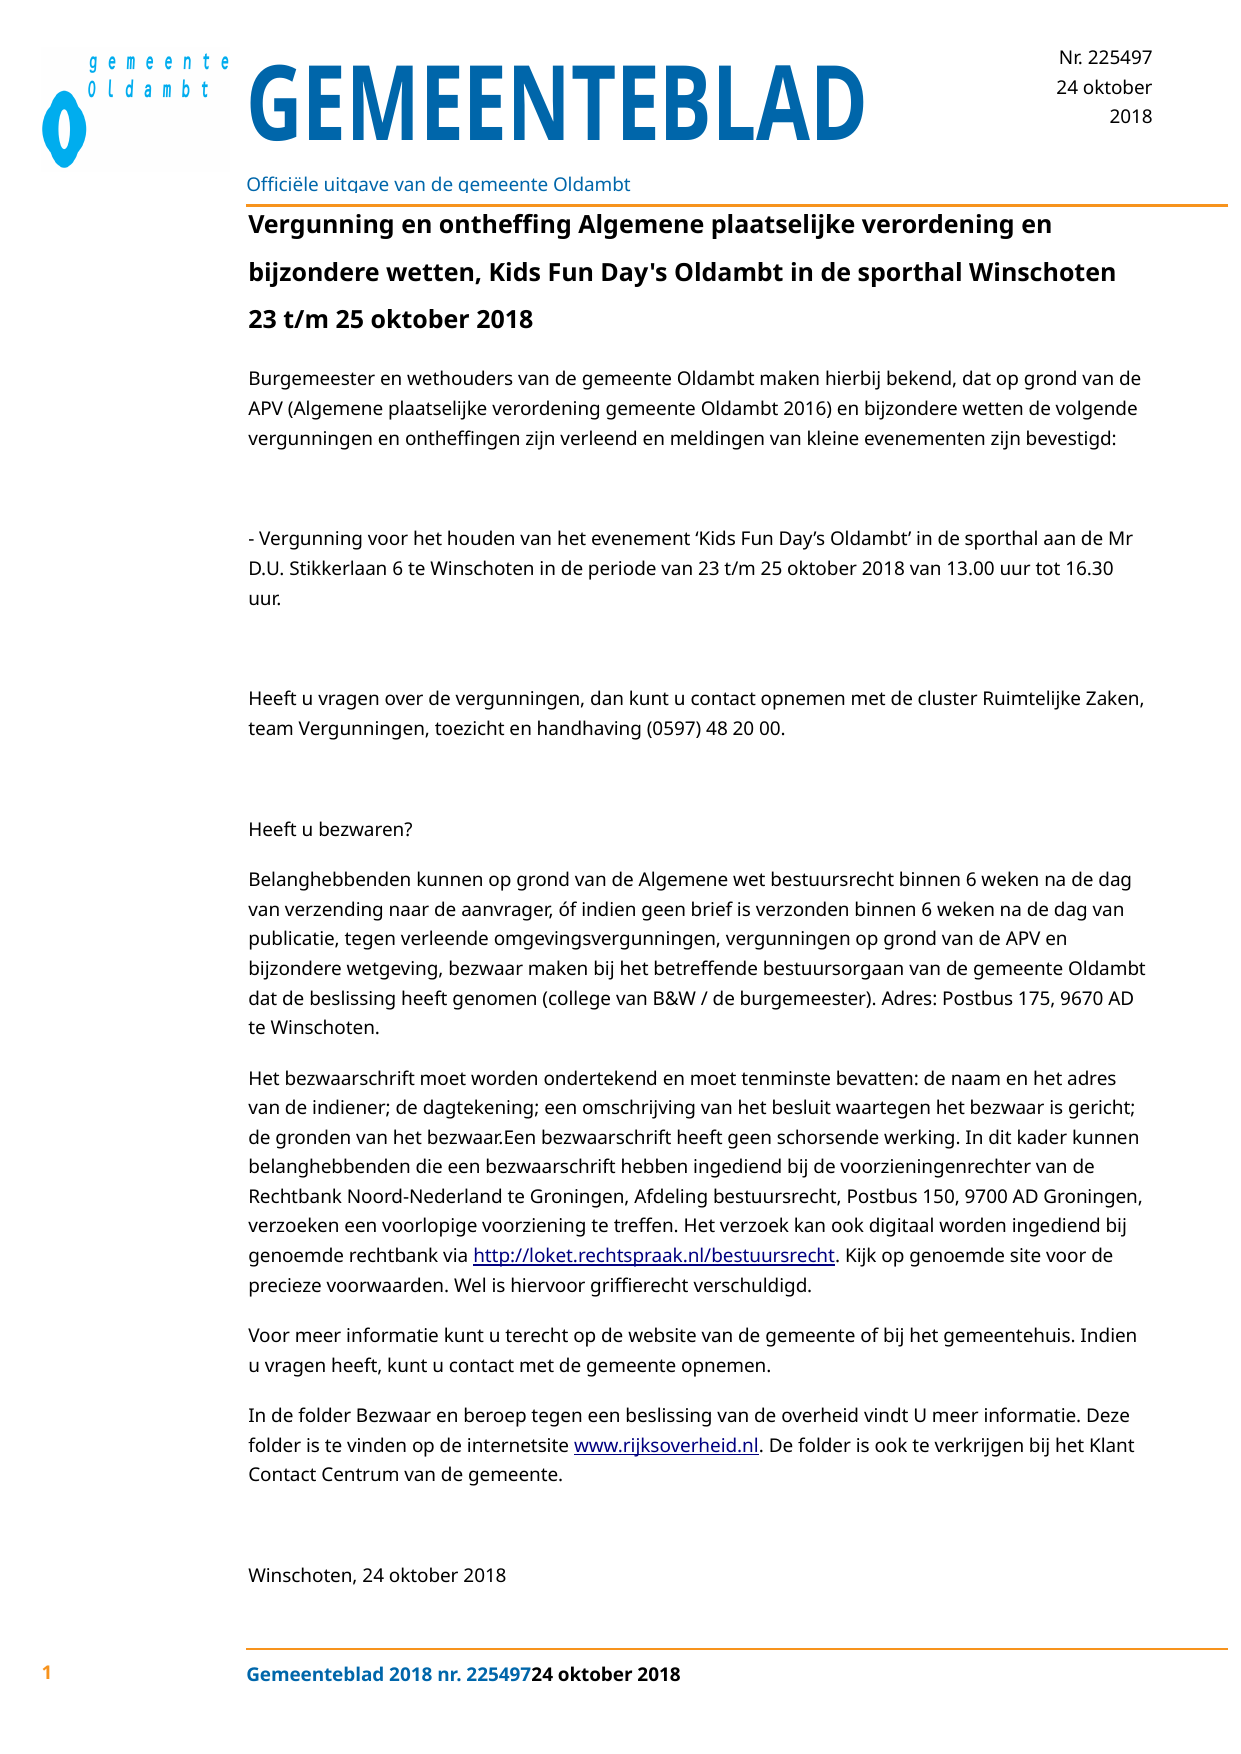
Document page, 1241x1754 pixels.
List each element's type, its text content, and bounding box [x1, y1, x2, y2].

text Voor meer informatie kunt u terecht op de website van de gemeente of bij het gemeentehuis. Indien u vragen heeft, kunt u contact met de gemeente opnemen. [248, 1322, 1152, 1377]
text In de folder Bezwaar en beroep tegen een beslissing van de overheid vindt U meer informatie. Deze folder is te vinden op de internetsite www.rijksoverheid.nl. De folder is ook te verkrijgen bij het Klant Contact Centrum van de gemeente. [248, 1402, 1152, 1487]
text Heeft u bezwaren? [248, 816, 1152, 842]
picture [41, 47, 231, 172]
text Winschoten, 24 oktober 2018 [248, 1562, 1152, 1588]
text Heeft u vragen over de vergunningen, dan kunt u contact opnemen met de cluster Ruimtelijke Zaken, team Vergunningen, toezicht en handhaving (0597) 48 20 00. [248, 686, 1152, 741]
text Belanghebbenden kunnen op grond van de Algemene wet bestuursrecht binnen 6 weken na de dag van verzending naar de aanvrager, óf indien geen brief is verzonden binnen 6 weken na de dag van publicatie, tegen verleende omgevingsvergunningen, vergunningen op grond van de APV en bijzondere wetgeving, bezwaar maken bij het betreffende bestuursorgaan van de gemeente Oldambt dat de beslissing heeft genomen (college van B&W / de burgemeester). Adres: Postbus 175, 9670 AD te Winschoten. [248, 866, 1152, 1040]
text Het bezwaarschrift moet worden ondertekend en moet tenminste bevatten: de naam en het adres van de indiener; de dagtekening; een omschrijving van het besluit waartegen het bezwaar is gericht; de gronden van het bezwaar.Een bezwaarschrift heeft geen schorsende werking. In dit kader kunnen belanghebbenden die een bezwaarschrift hebben ingediend bij de voorzieningenrechter van de Rechtbank Noord-Nederland te Groningen, Afdeling bestuursrecht, Postbus 150, 9700 AD Groningen, verzoeken een voorlopige voorziening te treffen. Het verzoek kan ook digitaal worden ingediend bij genoemde rechtbank via http://loket.rechtspraak.nl/bestuursrecht. Kijk op genoemde site voor de precieze voorwaarden. Wel is hiervoor griffierecht verschuldigd. [248, 1065, 1152, 1297]
text Vergunning en ontheffing Algemene plaatselijke verordening en bijzondere wetten, Kids Fun Day's Oldambt in de sporthal Winschoten 23 t/m 25 oktober 2018 [248, 207, 1152, 336]
text Burgemeester en wethouders van de gemeente Oldambt maken hierbij bekend, dat op grond van de APV (Algemene plaatselijke verordening gemeente Oldambt 2016) en bijzondere wetten de volgende vergunningen en ontheffingen zijn verleend en meldingen van kleine evenementen zijn bevestigd: [248, 366, 1152, 450]
text - Vergunning voor het houden van het evenement ‘Kids Fun Day’s Oldambt’ in de sporthal aan de Mr D.U. Stikkerlaan 6 te Winschoten in de periode van 23 t/m 25 oktober 2018 van 13.00 uur tot 16.30 uur. [248, 526, 1152, 610]
